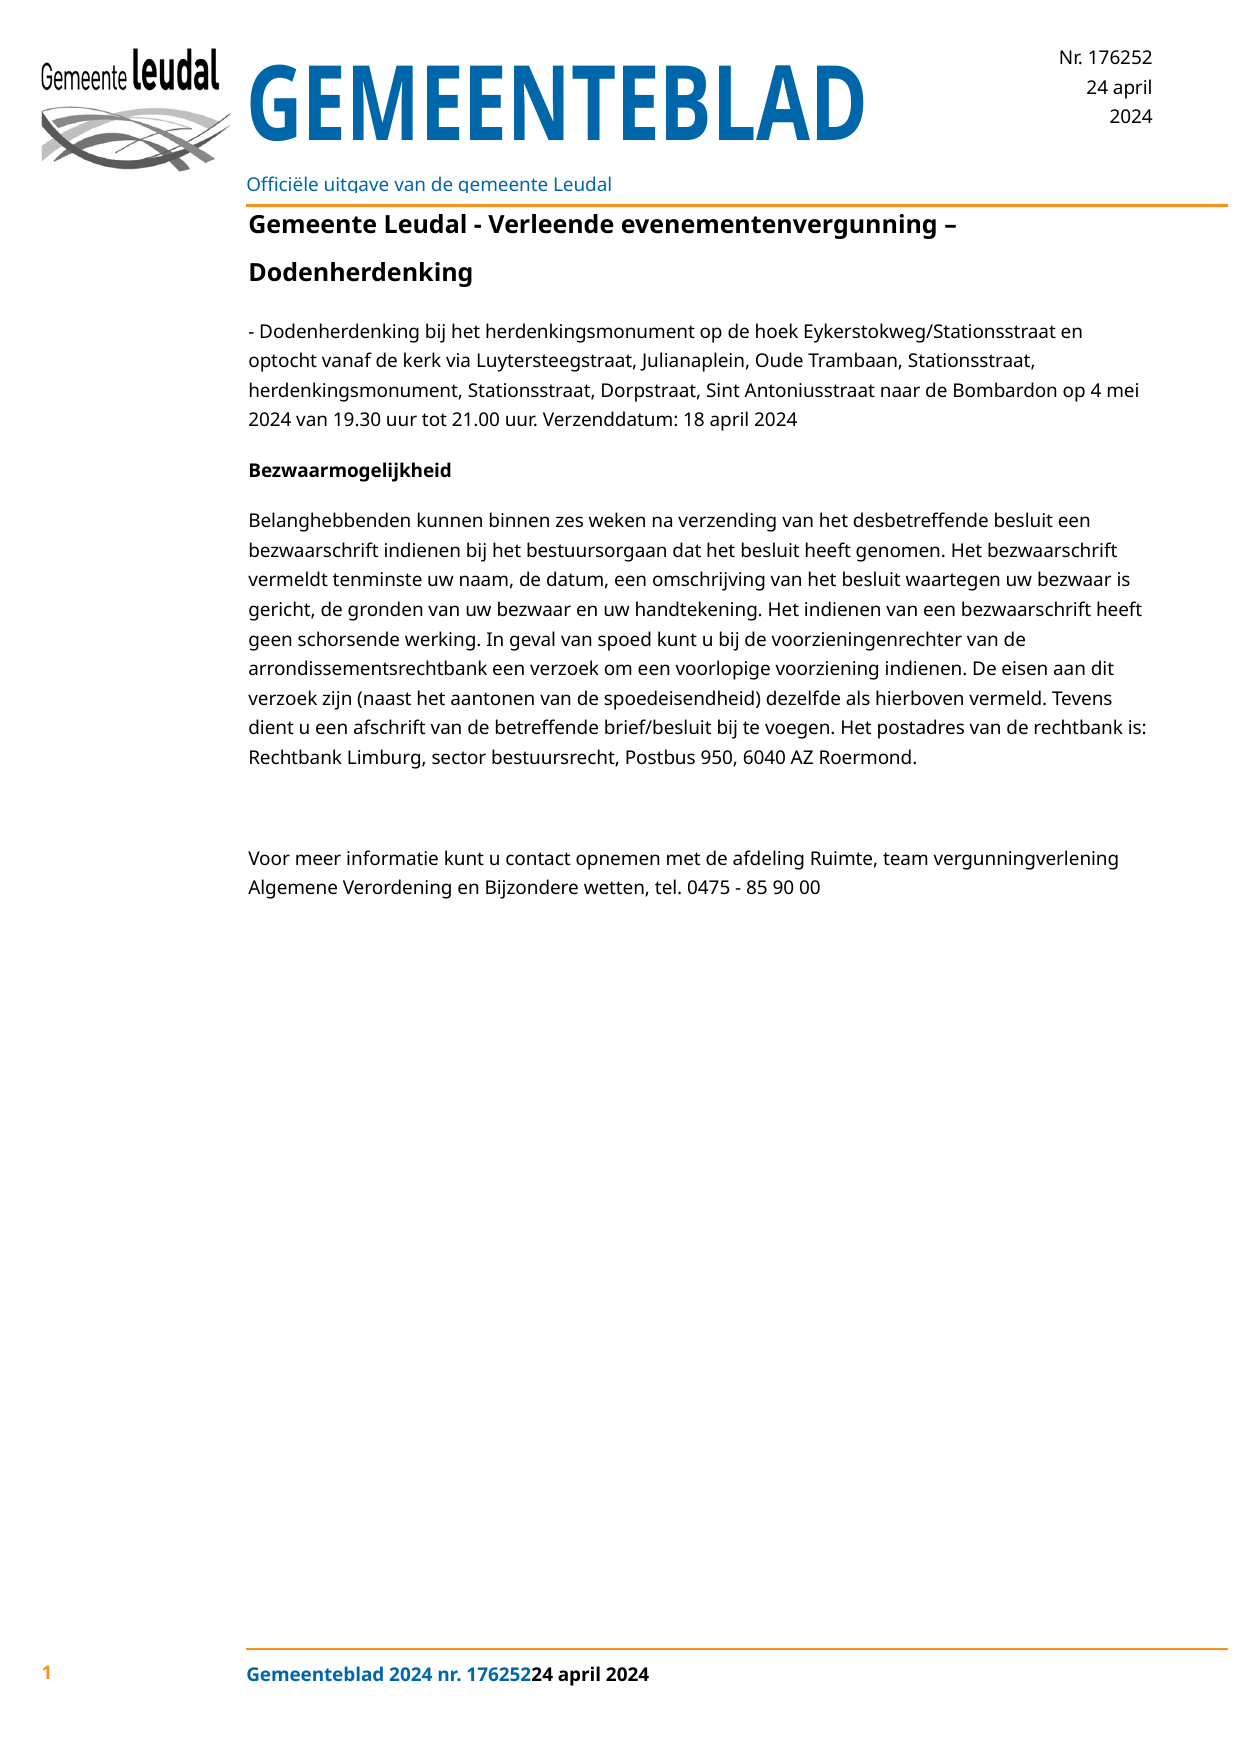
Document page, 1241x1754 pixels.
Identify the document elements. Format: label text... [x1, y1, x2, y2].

text Gemeente Leudal - Verleende evenementenvergunning – Dodenherdenking [248, 207, 1152, 288]
text Bezwaarmogelijkheid [248, 457, 1152, 483]
text Voor meer informatie kunt u contact opnemen met de afdeling Ruimte, team vergunningverlening Algemene Verordening en Bijzondere wetten, tel. 0475 - 85 90 00 [248, 845, 1152, 900]
text - Dodenherdenking bij het herdenkingsmonument op de hoek Eykerstokweg/Stationsstraat en optocht vanaf de kerk via Luytersteegstraat, Julianaplein, Oude Trambaan, Stationsstraat, herdenkingsmonument, Stationsstraat, Dorpstraat, Sint Antoniusstraat naar de Bombardon op 4 mei 2024 van 19.30 uur tot 21.00 uur. Verzenddatum: 18 april 2024 [248, 318, 1152, 432]
picture [41, 47, 231, 172]
text Belanghebbenden kunnen binnen zes weken na verzending van het desbetreffende besluit een bezwaarschrift indienen bij het bestuursorgaan dat het besluit heeft genomen. Het bezwaarschrift vermeldt tenminste uw naam, de datum, een omschrijving van het besluit waartegen uw bezwaar is gericht, de gronden van uw bezwaar en uw handtekening. Het indienen van een bezwaarschrift heeft geen schorsende werking. In geval van spoed kunt u bij de voorzieningenrechter van de arrondissementsrechtbank een verzoek om een voorlopige voorziening indienen. De eisen aan dit verzoek zijn (naast het aantonen van de spoedeisendheid) dezelfde als hierboven vermeld. Tevens dient u een afschrift van de betreffende brief/besluit bij te voegen. Het postadres van de rechtbank is: Rechtbank Limburg, sector bestuursrecht, Postbus 950, 6040 AZ Roermond. [248, 507, 1152, 770]
